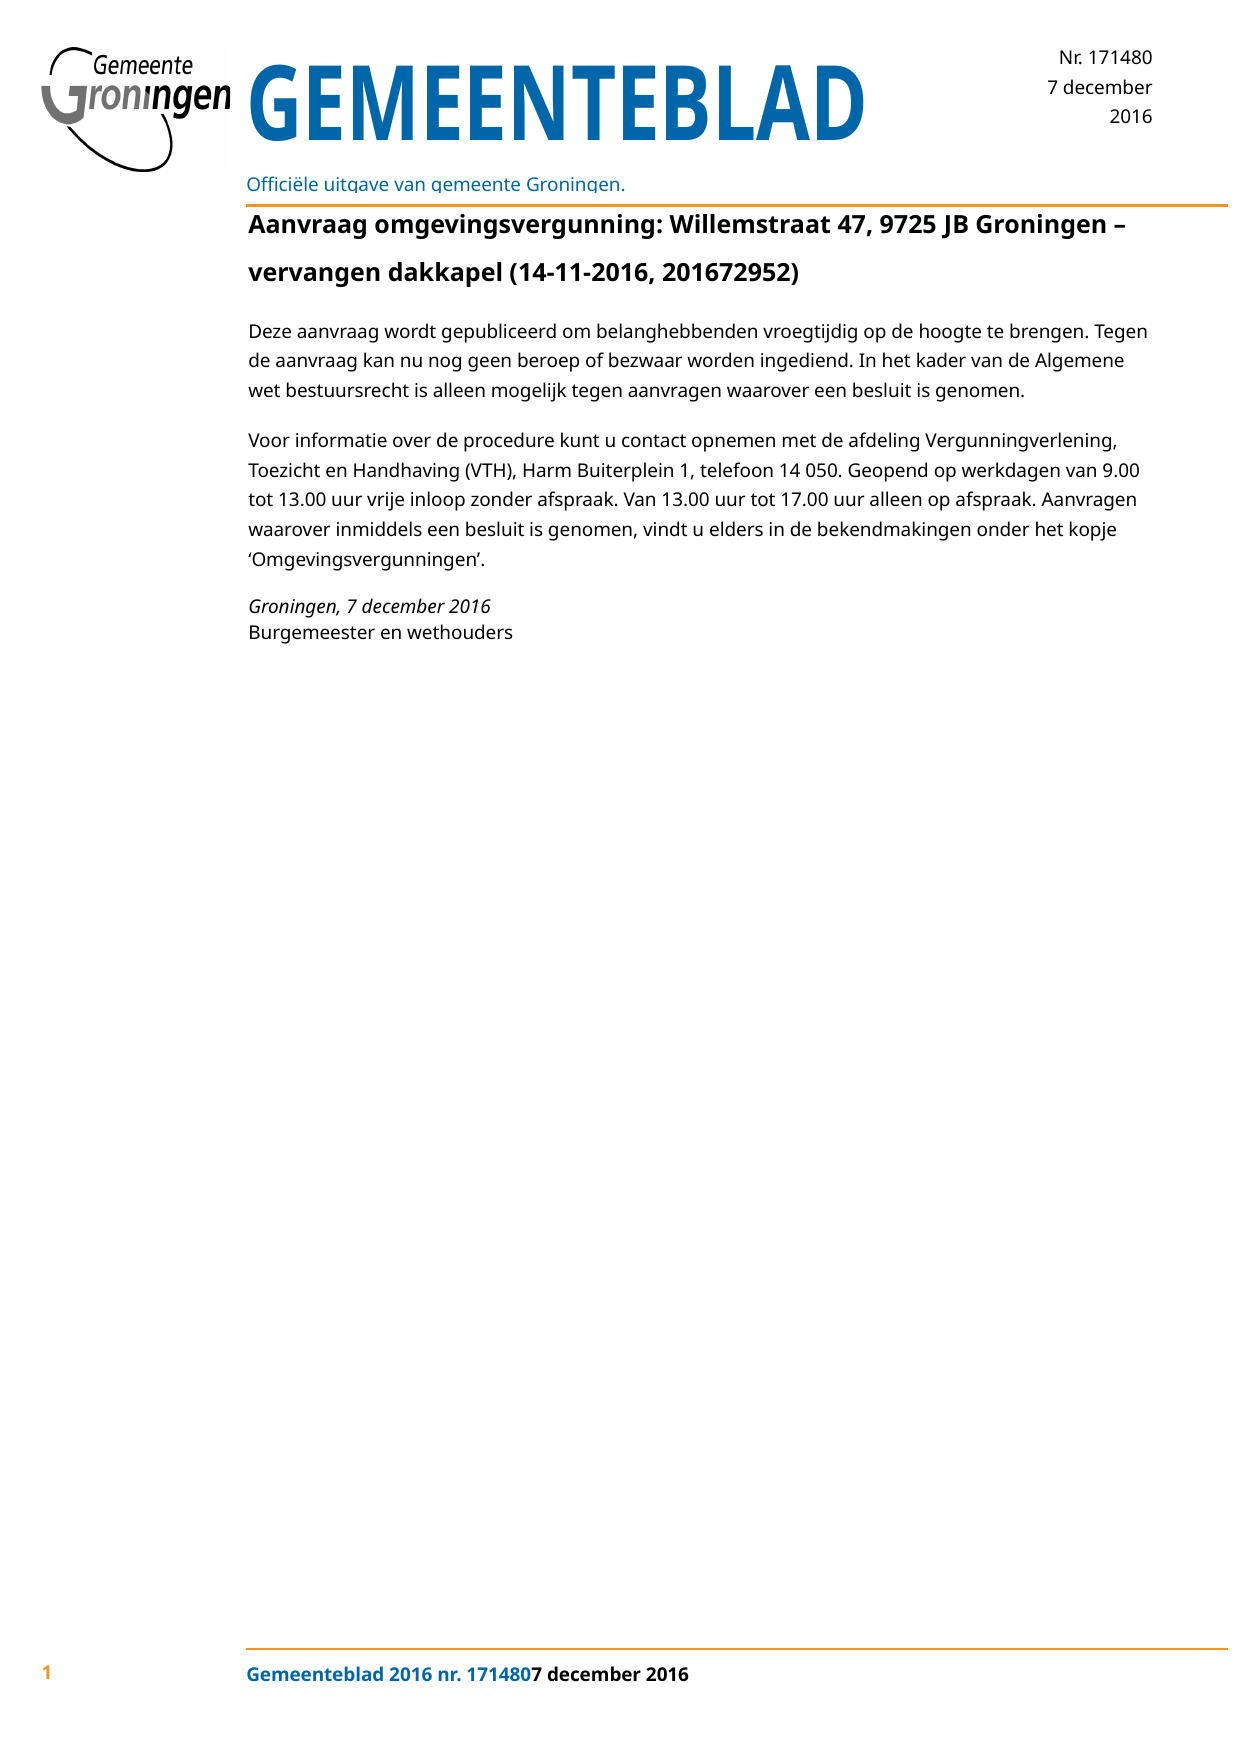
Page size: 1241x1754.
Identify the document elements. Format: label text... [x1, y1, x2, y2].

text Burgemeester en wethouders [248, 619, 1152, 645]
text Voor informatie over de procedure kunt u contact opnemen met de afdeling Vergunningverlening, Toezicht en Handhaving (VTH), Harm Buiterplein 1, telefoon 14 050. Geopend op werkdagen van 9.00 tot 13.00 uur vrije inloop zonder afspraak. Van 13.00 uur tot 17.00 uur alleen op afspraak. Aanvragen waarover inmiddels een besluit is genomen, vindt u elders in de bekendmakingen onder het kopje ‘Omgevingsvergunningen’. [248, 427, 1152, 572]
text Deze aanvraag wordt gepubliceerd om belanghebbenden vroegtijdig op de hoogte te brengen. Tegen de aanvraag kan nu nog geen beroep of bezwaar worden ingediend. In het kader van de Algemene wet bestuursrecht is alleen mogelijk tegen aanvragen waarover een besluit is genomen. [248, 318, 1152, 403]
text Groningen, 7 december 2016 [248, 594, 1152, 619]
text Aanvraag omgevingsvergunning: Willemstraat 47, 9725 JB Groningen – vervangen dakkapel (14-11-2016, 201672952) [248, 207, 1152, 288]
picture [41, 47, 231, 172]
